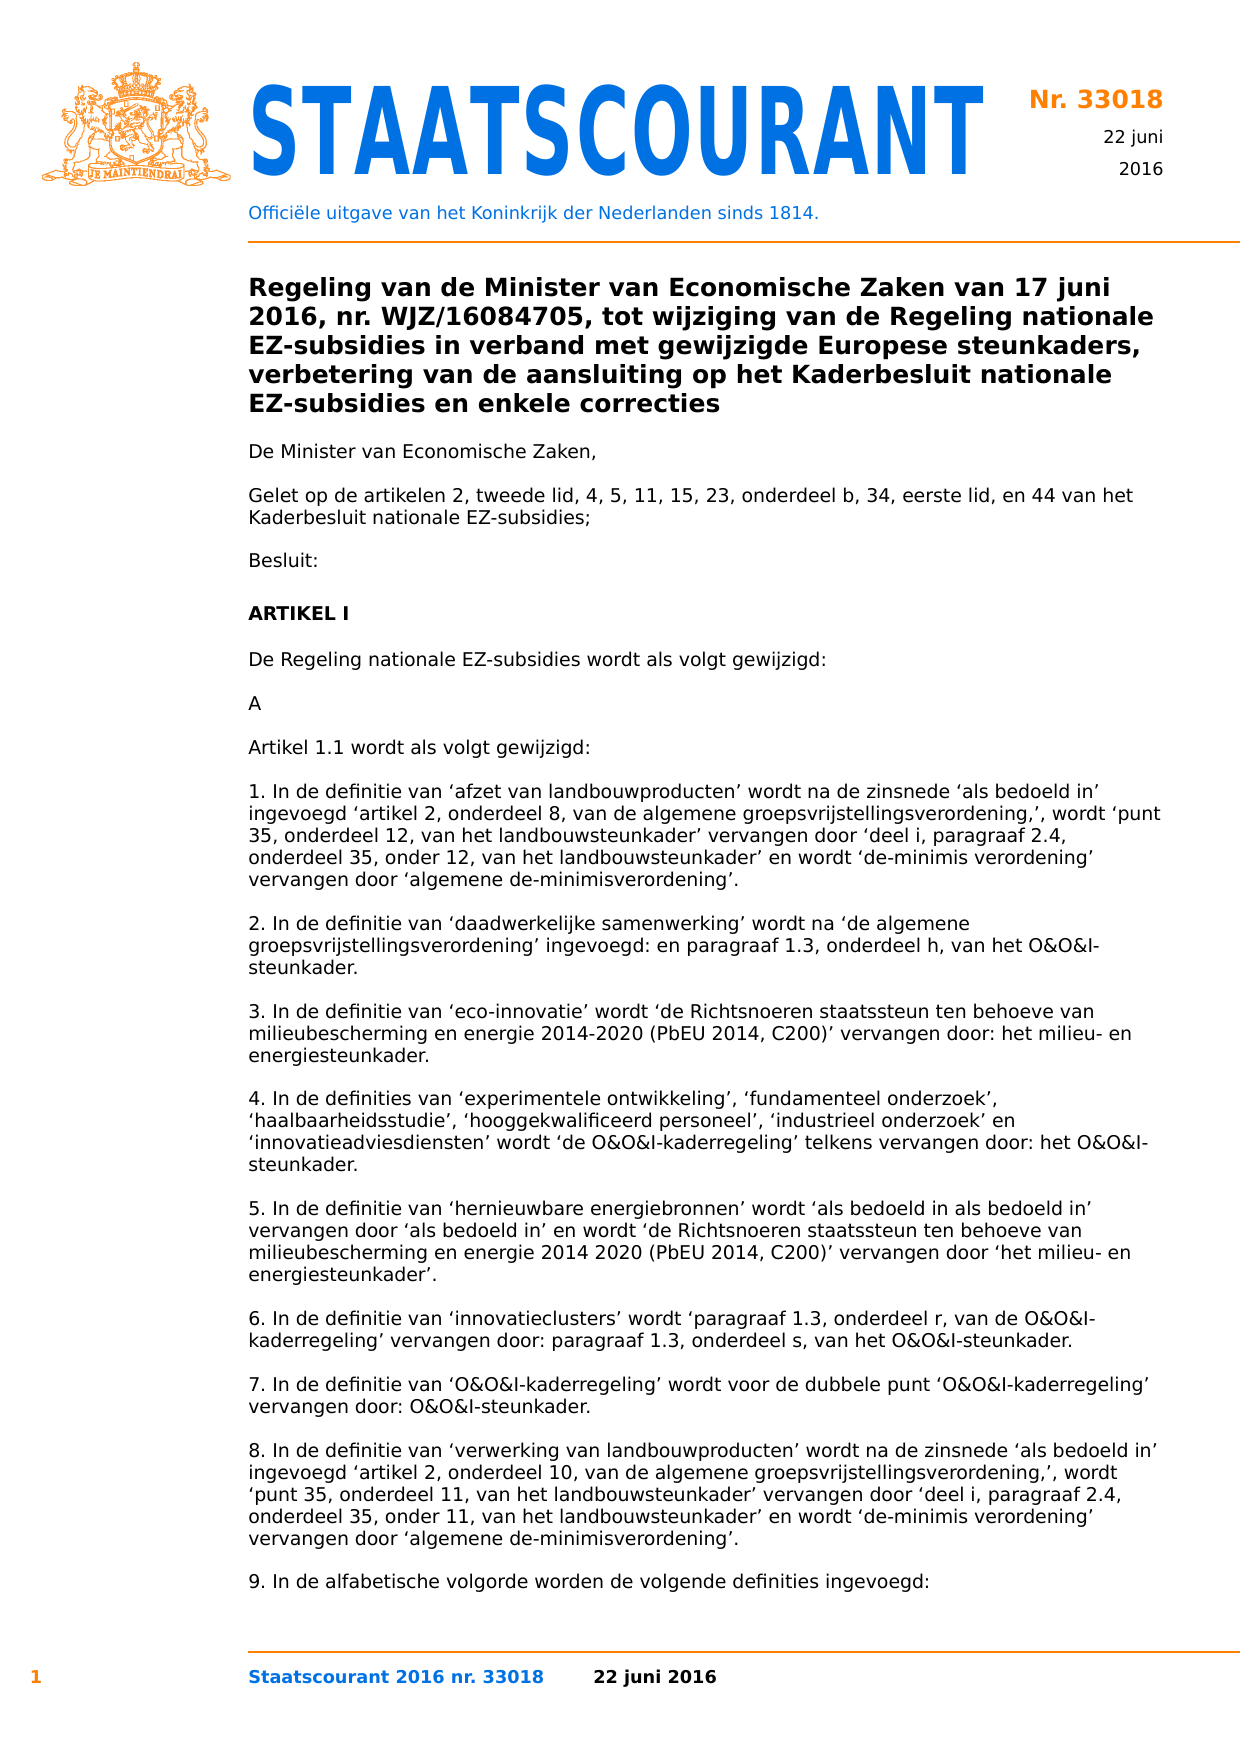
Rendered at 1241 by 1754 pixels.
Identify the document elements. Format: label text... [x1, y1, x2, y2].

text 9. In de alfabetische volgorde worden de volgende definities ingevoegd: [248, 1571, 1163, 1593]
table_cell 22 juni [998, 121, 1240, 153]
text 3. In de definitie van ‘eco-innovatie’ wordt ‘de Richtsnoeren staatssteun ten behoeve van milieubescherming en energie 2014-2020 (PbEU 2014, C200)’ vervangen door: het milieu- en energiesteunkader. [248, 1001, 1163, 1066]
table_header Nr. 33018 [998, 62, 1240, 121]
table_header STAATSCOURANT [248, 62, 998, 203]
text 6. In de definitie van ‘innovatieclusters’ wordt ‘paragraaf 1.3, onderdeel r, van de O&O&I-kaderregeling’ vervangen door: paragraaf 1.3, onderdeel s, van het O&O&I-steunkader. [248, 1308, 1163, 1352]
text Artikel 1.1 wordt als volgt gewijzigd: [248, 737, 1163, 759]
text Besluit: [248, 550, 1163, 572]
table_cell 2016 [998, 153, 1240, 203]
table_header [25, 62, 248, 241]
text A [248, 693, 1163, 715]
subtitle ARTIKEL I [248, 602, 1163, 624]
text De Regeling nationale EZ-subsidies wordt als volgt gewijzigd: [248, 649, 1163, 671]
subtitle Regeling van de Minister van Economische Zaken van 17 juni 2016, nr. WJZ/16084705, tot wijziging van de Regeling nationale EZ-subsidies in verband met gewijzigde Europese steunkaders, verbetering van de aansluiting op het Kaderbesluit nationale EZ-subsidies en enkele correcties [248, 273, 1163, 419]
table_cell Officiële uitgave van het Koninkrijk der Nederlanden sinds 1814. [248, 203, 1240, 241]
text 1. In de definitie van ‘afzet van landbouwproducten’ wordt na de zinsnede ‘als bedoeld in’ ingevoegd ‘artikel 2, onderdeel 8, van de algemene groepsvrijstellingsverordening,’, wordt ‘punt 35, onderdeel 12, van het landbouwsteunkader’ vervangen door ‘deel i, paragraaf 2.4, onderdeel 35, onder 12, van het landbouwsteunkader’ en wordt ‘de-minimis verordening’ vervangen door ‘algemene de-minimisverordening’. [248, 781, 1163, 891]
text De Minister van Economische Zaken, [248, 441, 1163, 463]
picture [41, 62, 231, 186]
text 8. In de definitie van ‘verwerking van landbouwproducten’ wordt na de zinsnede ‘als bedoeld in’ ingevoegd ‘artikel 2, onderdeel 10, van de algemene groepsvrijstellingsverordening,’, wordt ‘punt 35, onderdeel 11, van het landbouwsteunkader’ vervangen door ‘deel i, paragraaf 2.4, onderdeel 35, onder 11, van het landbouwsteunkader’ en wordt ‘de-minimis verordening’ vervangen door ‘algemene de-minimisverordening’. [248, 1439, 1163, 1549]
text Gelet op de artikelen 2, tweede lid, 4, 5, 11, 15, 23, onderdeel b, 34, eerste lid, en 44 van het Kaderbesluit nationale EZ-subsidies; [248, 484, 1163, 528]
text 4. In de definities van ‘experimentele ontwikkeling’, ‘fundamenteel onderzoek’, ‘haalbaarheidsstudie’, ‘hooggekwalificeerd personeel’, ‘industrieel onderzoek’ en ‘innovatieadviesdiensten’ wordt ‘de O&O&I-kaderregeling’ telkens vervangen door: het O&O&I-steunkader. [248, 1088, 1163, 1176]
text 2. In de definitie van ‘daadwerkelijke samenwerking’ wordt na ‘de algemene groepsvrijstellingsverordening’ ingevoegd: en paragraaf 1.3, onderdeel h, van het O&O&I-steunkader. [248, 913, 1163, 979]
text 5. In de definitie van ‘hernieuwbare energiebronnen’ wordt ‘als bedoeld in als bedoeld in’ vervangen door ‘als bedoeld in’ en wordt ‘de Richtsnoeren staatssteun ten behoeve van milieubescherming en energie 2014 2020 (PbEU 2014, C200)’ vervangen door ‘het milieu- en energiesteunkader’. [248, 1198, 1163, 1286]
text 7. In de definitie van ‘O&O&I-kaderregeling’ wordt voor de dubbele punt ‘O&O&I-kaderregeling’ vervangen door: O&O&I-steunkader. [248, 1374, 1163, 1418]
